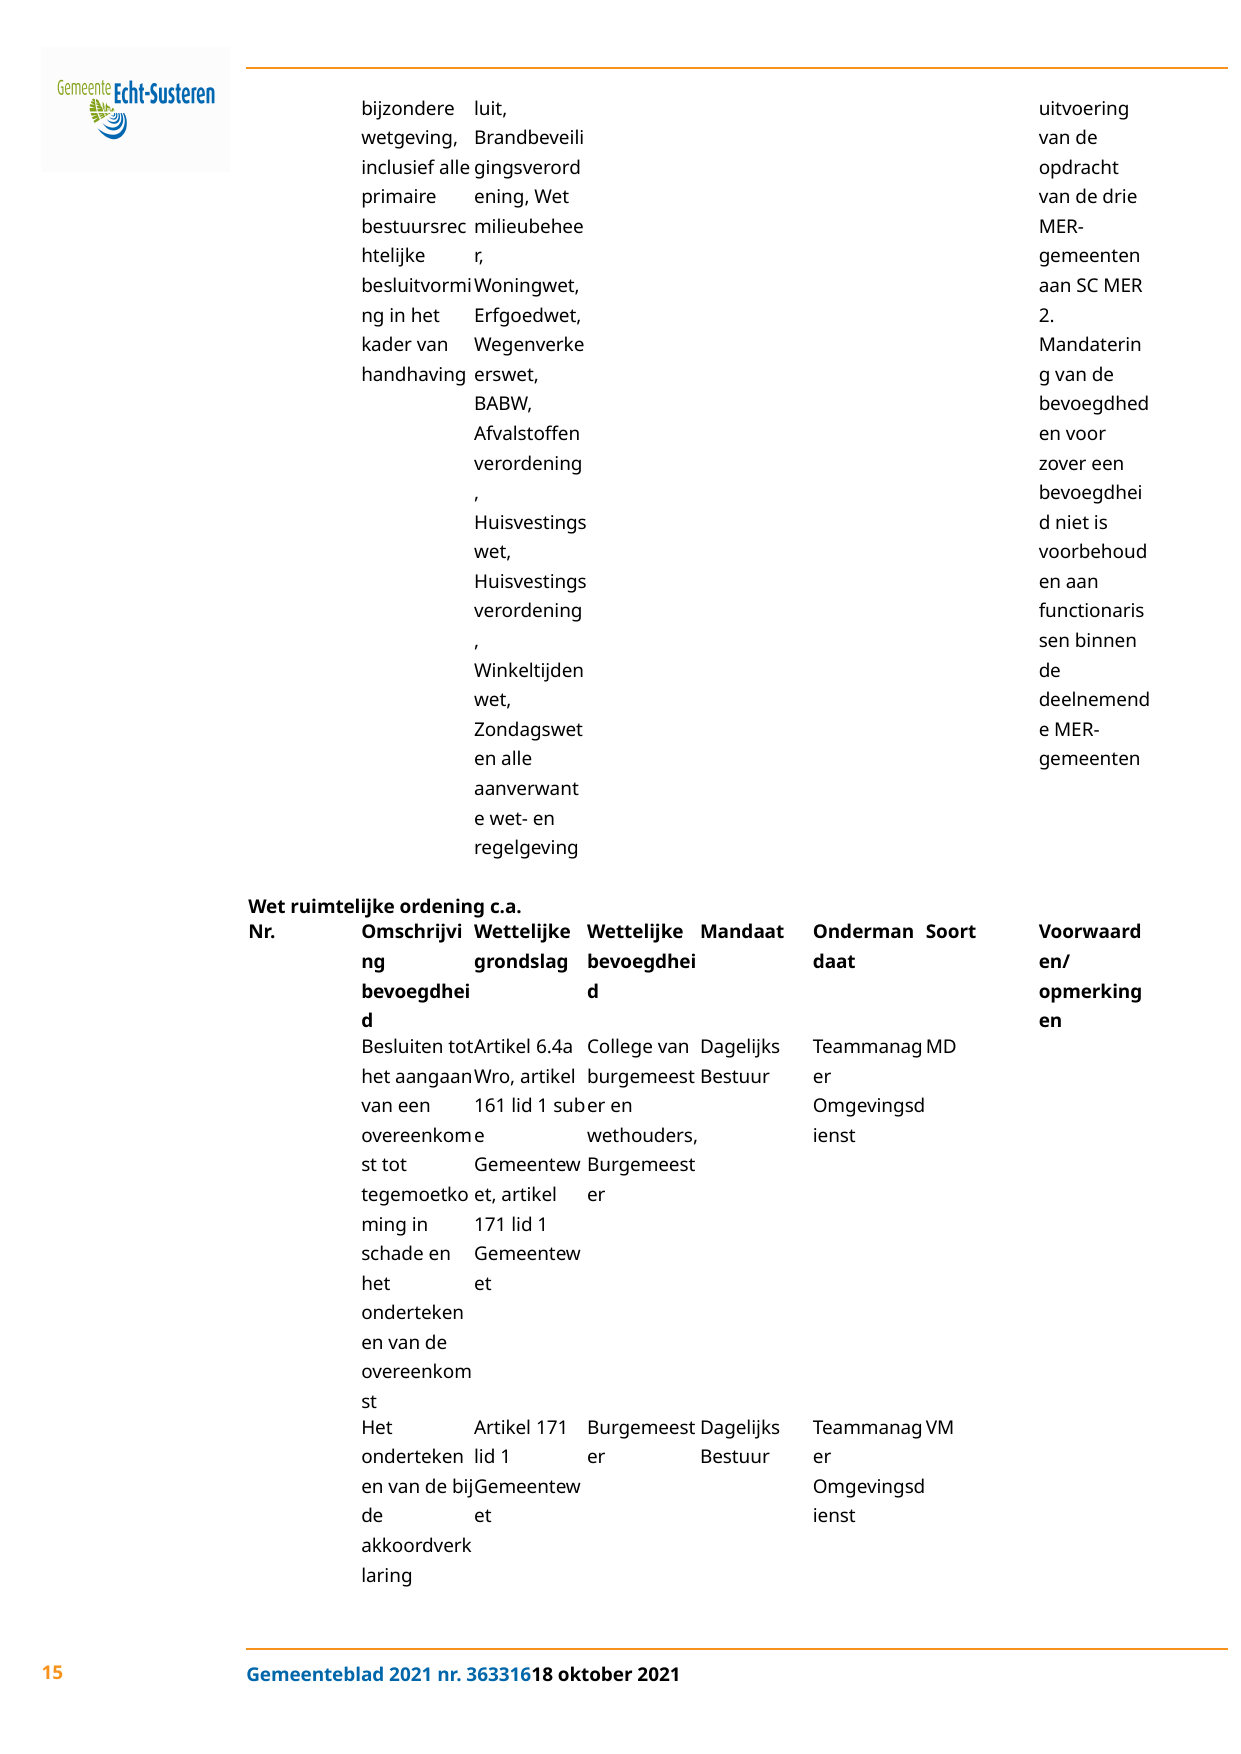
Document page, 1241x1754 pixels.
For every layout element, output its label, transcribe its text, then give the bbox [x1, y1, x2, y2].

table_cell Burgemeester [587, 1414, 700, 1588]
table_cell bijzondere wetgeving, inclusief alle primaire bestuursrechtelijke besluitvorming in het kader van handhaving [361, 95, 474, 860]
table_header Wet ruimtelijke ordening c.a. [248, 893, 1152, 919]
table_cell Artikel 171 lid 1 Gemeentewet [474, 1414, 587, 1588]
table_cell [813, 95, 926, 860]
table_cell [248, 1414, 361, 1588]
table_cell [926, 95, 1038, 860]
table_cell Ondermandaat [813, 919, 926, 1033]
table_cell Dagelijks Bestuur [700, 1033, 813, 1414]
table_cell [700, 95, 813, 860]
table_cell [248, 1033, 361, 1414]
table_cell Nr. [248, 919, 361, 1033]
table_cell Teammanager Omgevingsdienst [813, 1414, 926, 1588]
table_cell Mandaat [700, 919, 813, 1033]
table_cell College van burgemeester en wethouders, Burgemeester [587, 1033, 700, 1414]
table_cell [1039, 1414, 1152, 1588]
table_cell Artikel 6.4a Wro, artikel 161 lid 1 sub e Gemeentewet, artikel 171 lid 1 Gemeentewet [474, 1033, 587, 1414]
table_cell Besluiten tot het aangaan van een overeenkomst tot tegemoetkoming in schade en het ondertekenen van de overeenkomst [361, 1033, 474, 1414]
table_cell Wettelijke bevoegdheid [587, 919, 700, 1033]
table_cell uitvoering van de opdracht van de drie MER-gemeenten aan SC MER 2. Mandatering van de bevoegdheden voor zover een bevoegdheid niet is voorbehouden aan functionarissen binnen de deelnemende MER-gemeenten [1039, 95, 1152, 860]
table_cell luit, Brandbeveiligingsverordening, Wet milieubeheer, Woningwet, Erfgoedwet, Wegenverkeerswet, BABW, Afvalstoffenverordening, Huisvestingswet, Huisvestingsverordening, Winkeltijdenwet, Zondagswet en alle aanverwante wet- en regelgeving [474, 95, 587, 860]
table_cell Voorwaarden/opmerkingen [1039, 919, 1152, 1033]
table_cell Soort [926, 919, 1038, 1033]
table_cell VM [926, 1414, 1038, 1588]
table_cell MD [926, 1033, 1038, 1414]
table_cell Het ondertekenen van de bij de akkoordverklaring [361, 1414, 474, 1588]
table_cell [1039, 1033, 1152, 1414]
table_cell Omschrijving bevoegdheid [361, 919, 474, 1033]
table_cell Teammanager Omgevingsdienst [813, 1033, 926, 1414]
table_cell Wettelijke grondslag [474, 919, 587, 1033]
table_cell [248, 95, 361, 860]
table_cell Dagelijks Bestuur [700, 1414, 813, 1588]
table_cell [587, 95, 700, 860]
picture [41, 47, 231, 172]
